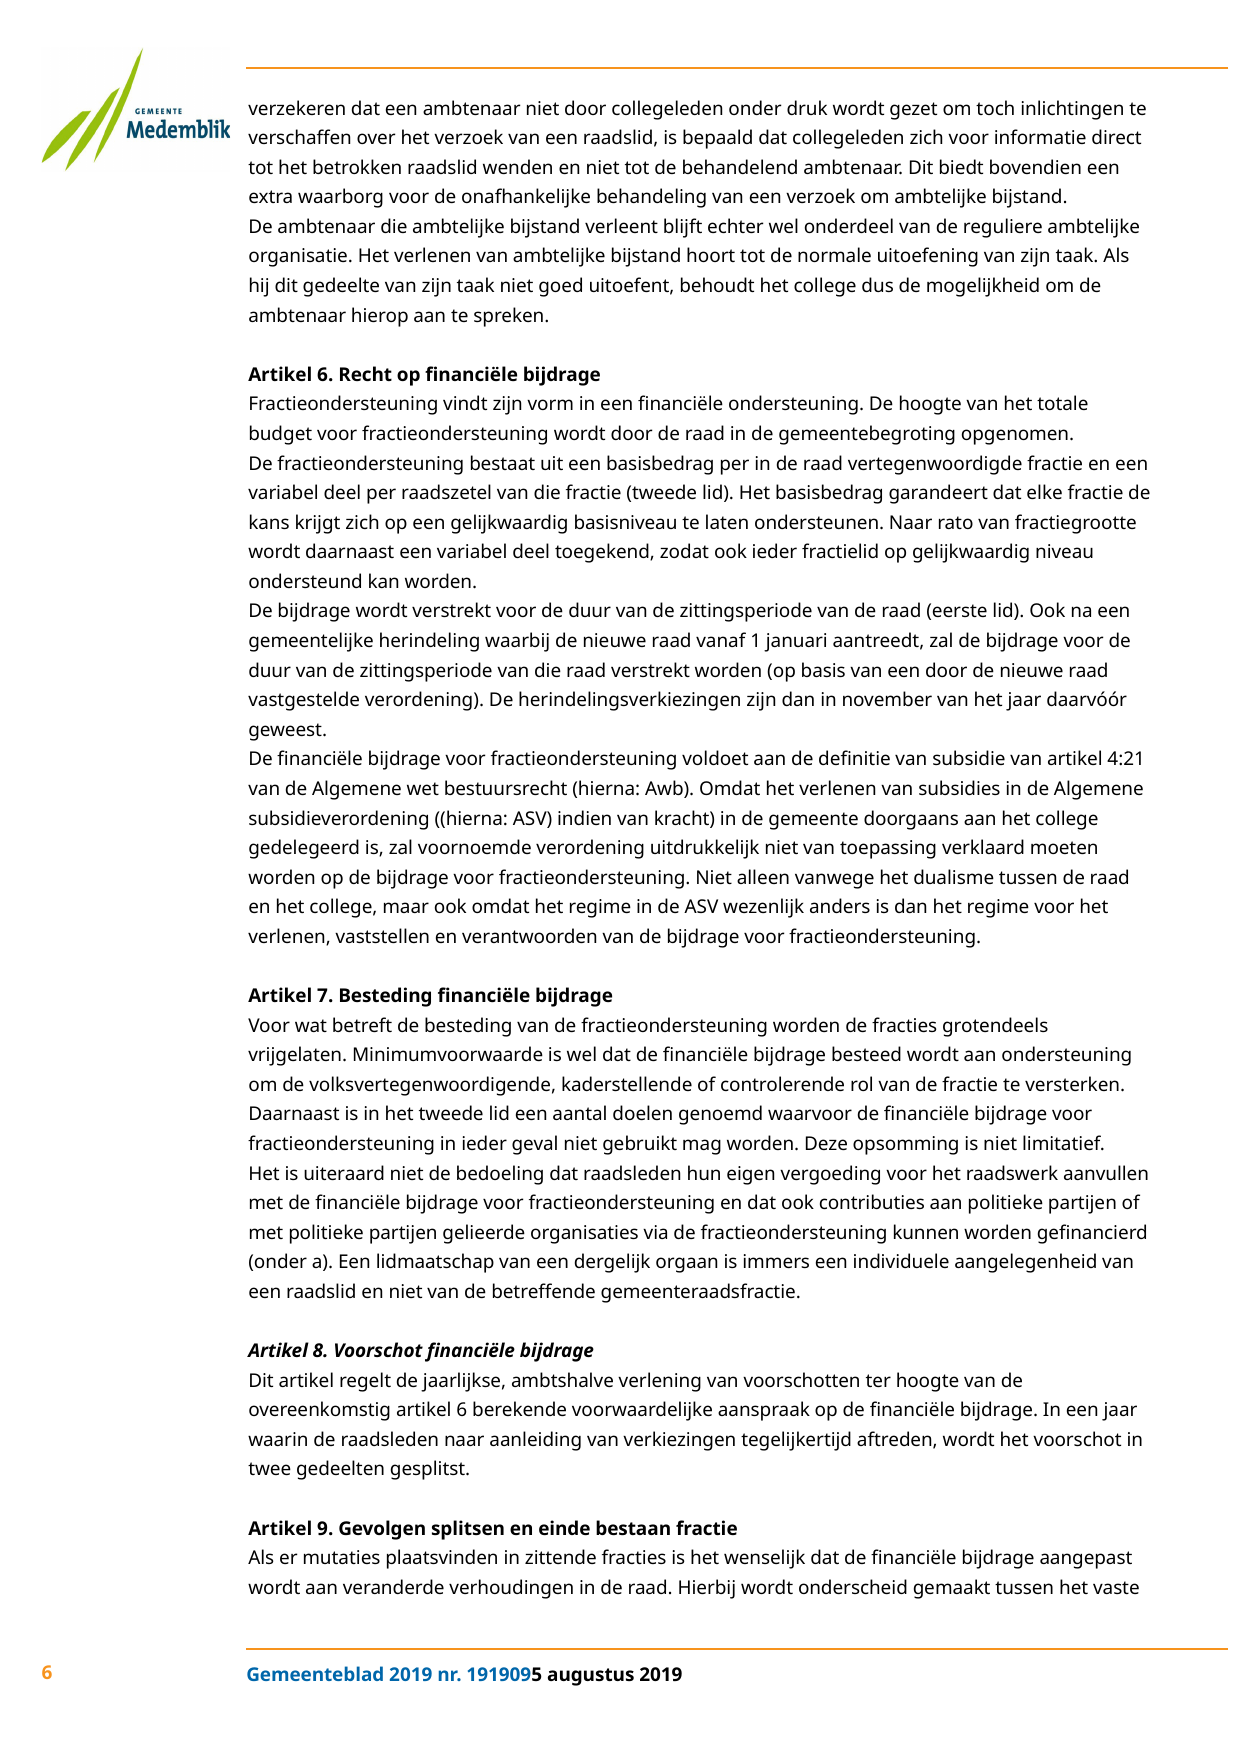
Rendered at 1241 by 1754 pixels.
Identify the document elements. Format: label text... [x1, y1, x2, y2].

text Artikel 6. Recht op financiële bijdrage [248, 361, 1152, 387]
text Artikel 7. Besteding financiële bijdrage [248, 982, 1152, 1008]
text verzekeren dat een ambtenaar niet door collegeleden onder druk wordt gezet om toch inlichtingen te verschaffen over het verzoek van een raadslid, is bepaald dat collegeleden zich voor informatie direct tot het betrokken raadslid wenden en niet tot de behandelend ambtenaar. Dit biedt bovendien een extra waarborg voor de onafhankelijke behandeling van een verzoek om ambtelijke bijstand. [248, 95, 1152, 209]
text Artikel 8. Voorschot financiële bijdrage [248, 1337, 1152, 1363]
text Fractieondersteuning vindt zijn vorm in een financiële ondersteuning. De hoogte van het totale budget voor fractieondersteuning wordt door de raad in de gemeentebegroting opgenomen. [248, 391, 1152, 446]
picture [41, 47, 231, 172]
text De bijdrage wordt verstrekt voor de duur van de zittingsperiode van de raad (eerste lid). Ook na een gemeentelijke herindeling waarbij de nieuwe raad vanaf 1 januari aantreedt, zal de bijdrage voor de duur van de zittingsperiode van die raad verstrekt worden (op basis van een door de nieuwe raad vastgestelde verordening). De herindelingsverkiezingen zijn dan in november van het jaar daarvóór geweest. [248, 598, 1152, 742]
text De ambtenaar die ambtelijke bijstand verleent blijft echter wel onderdeel van de reguliere ambtelijke organisatie. Het verlenen van ambtelijke bijstand hoort tot de normale uitoefening van zijn taak. Als hij dit gedeelte van zijn taak niet goed uitoefent, behoudt het college dus de mogelijkheid om de ambtenaar hierop aan te spreken. [248, 213, 1152, 328]
text De financiële bijdrage voor fractieondersteuning voldoet aan de definitie van subsidie van artikel 4:21 van de Algemene wet bestuursrecht (hierna: Awb). Omdat het verlenen van subsidies in de Algemene subsidieverordening ((hierna: ASV) indien van kracht) in de gemeente doorgaans aan het college gedelegeerd is, zal voornoemde verordening uitdrukkelijk niet van toepassing verklaard moeten worden op de bijdrage voor fractieondersteuning. Niet alleen vanwege het dualisme tussen de raad en het college, maar ook omdat het regime in de ASV wezenlijk anders is dan het regime voor het verlenen, vaststellen en verantwoorden van de bijdrage voor fractieondersteuning. [248, 746, 1152, 949]
text Het is uiteraard niet de bedoeling dat raadsleden hun eigen vergoeding voor het raadswerk aanvullen met de financiële bijdrage voor fractieondersteuning en dat ook contributies aan politieke partijen of met politieke partijen gelieerde organisaties via de fractieondersteuning kunnen worden gefinancierd (onder a). Een lidmaatschap van een dergelijk orgaan is immers een individuele aangelegenheid van een raadslid en niet van de betreffende gemeenteraadsfractie. [248, 1160, 1152, 1304]
text Dit artikel regelt de jaarlijkse, ambtshalve verlening van voorschotten ter hoogte van de overeenkomstig artikel 6 berekende voorwaardelijke aanspraak op de financiële bijdrage. In een jaar waarin de raadsleden naar aanleiding van verkiezingen tegelijkertijd aftreden, wordt het voorschot in twee gedeelten gesplitst. [248, 1367, 1152, 1481]
text Artikel 9. Gevolgen splitsen en einde bestaan fractie [248, 1515, 1152, 1541]
text De fractieondersteuning bestaat uit een basisbedrag per in de raad vertegenwoordigde fractie en een variabel deel per raadszetel van die fractie (tweede lid). Het basisbedrag garandeert dat elke fractie de kans krijgt zich op een gelijkwaardig basisniveau te laten ondersteunen. Naar rato van fractiegrootte wordt daarnaast een variabel deel toegekend, zodat ook ieder fractielid op gelijkwaardig niveau ondersteund kan worden. [248, 450, 1152, 594]
text Als er mutaties plaatsvinden in zittende fracties is het wenselijk dat de financiële bijdrage aangepast wordt aan veranderde verhoudingen in de raad. Hierbij wordt onderscheid gemaakt tussen het vaste [248, 1544, 1152, 1600]
text Voor wat betreft de besteding van de fractieondersteuning worden de fracties grotendeels vrijgelaten. Minimumvoorwaarde is wel dat de financiële bijdrage besteed wordt aan ondersteuning om de volksvertegenwoordigende, kaderstellende of controlerende rol van de fractie te versterken. Daarnaast is in het tweede lid een aantal doelen genoemd waarvoor de financiële bijdrage voor fractieondersteuning in ieder geval niet gebruikt mag worden. Deze opsomming is niet limitatief. [248, 1012, 1152, 1156]
